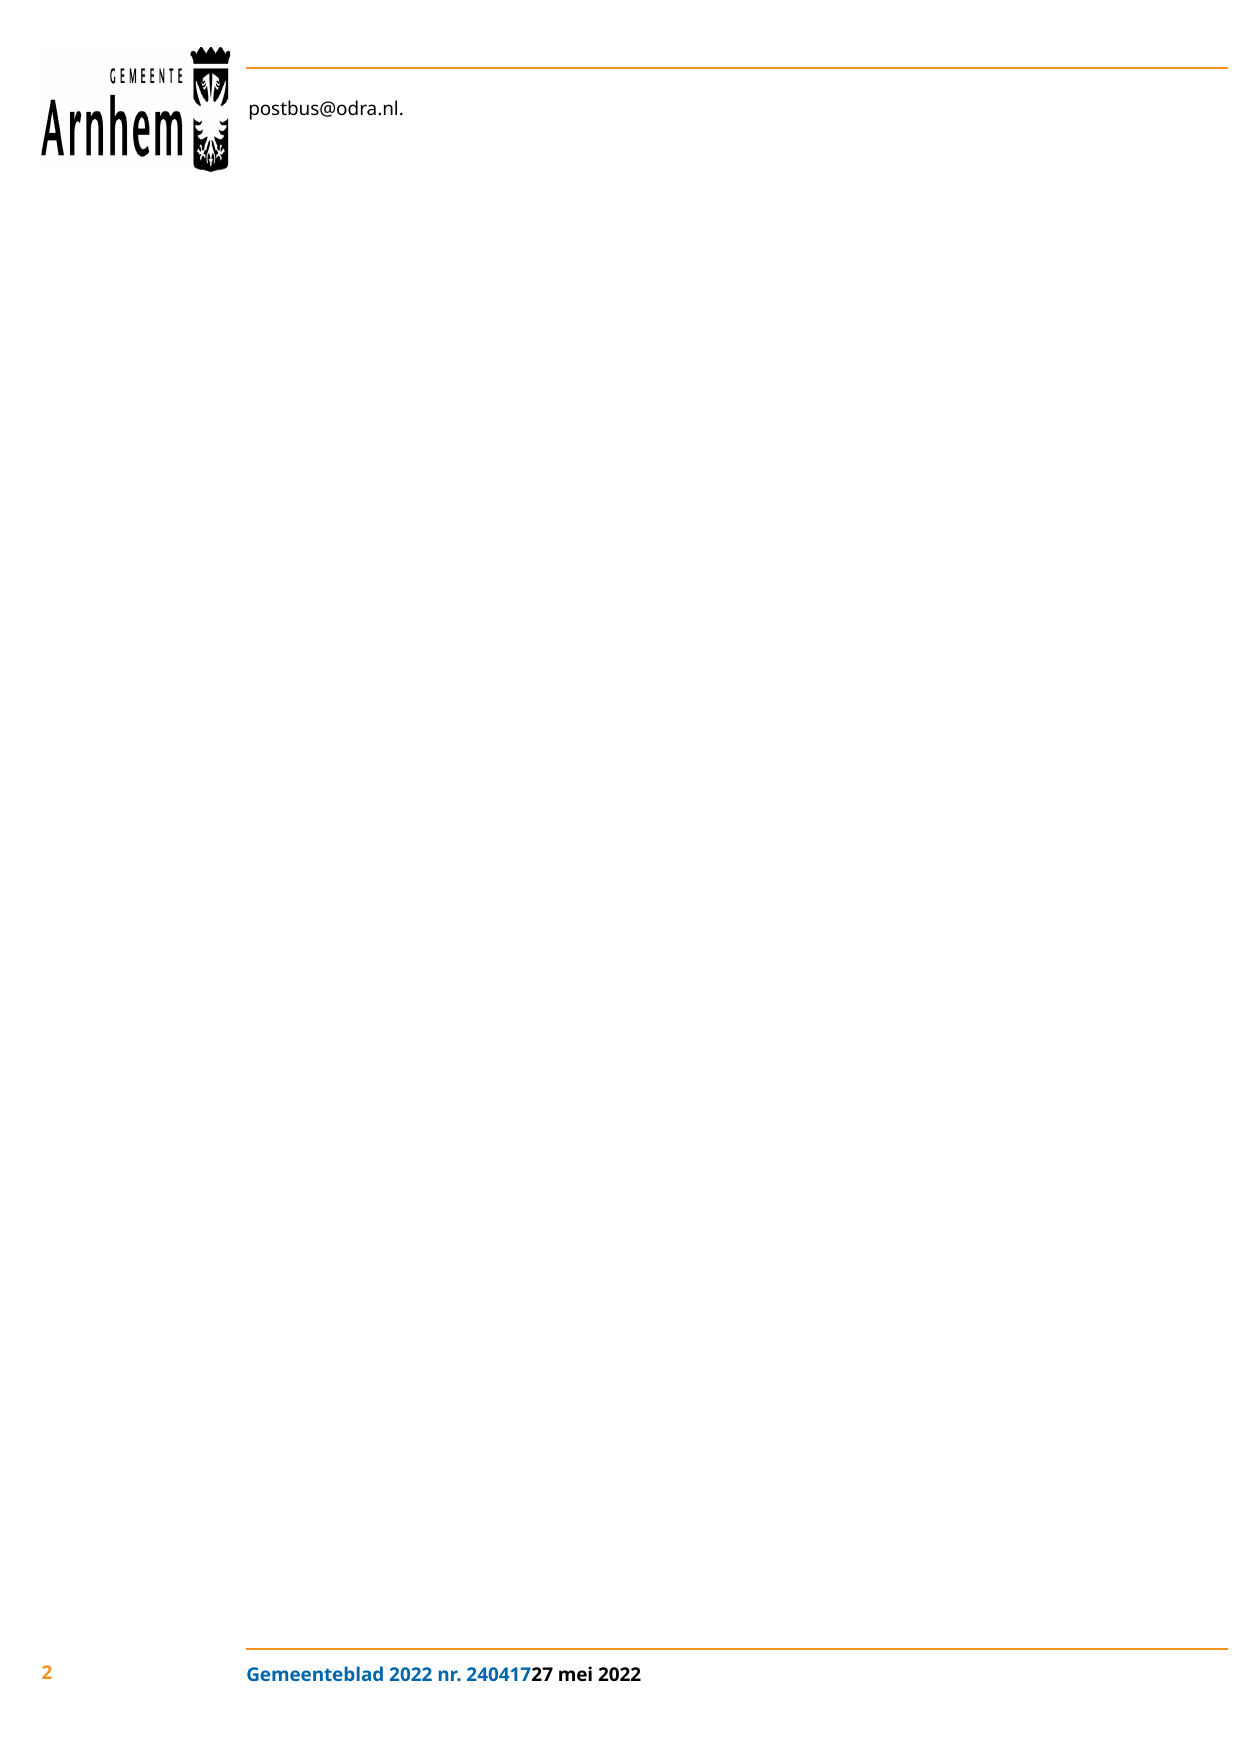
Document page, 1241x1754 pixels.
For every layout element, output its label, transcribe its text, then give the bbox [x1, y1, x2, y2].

picture [41, 47, 231, 172]
text postbus@odra.nl. [248, 95, 1152, 121]
